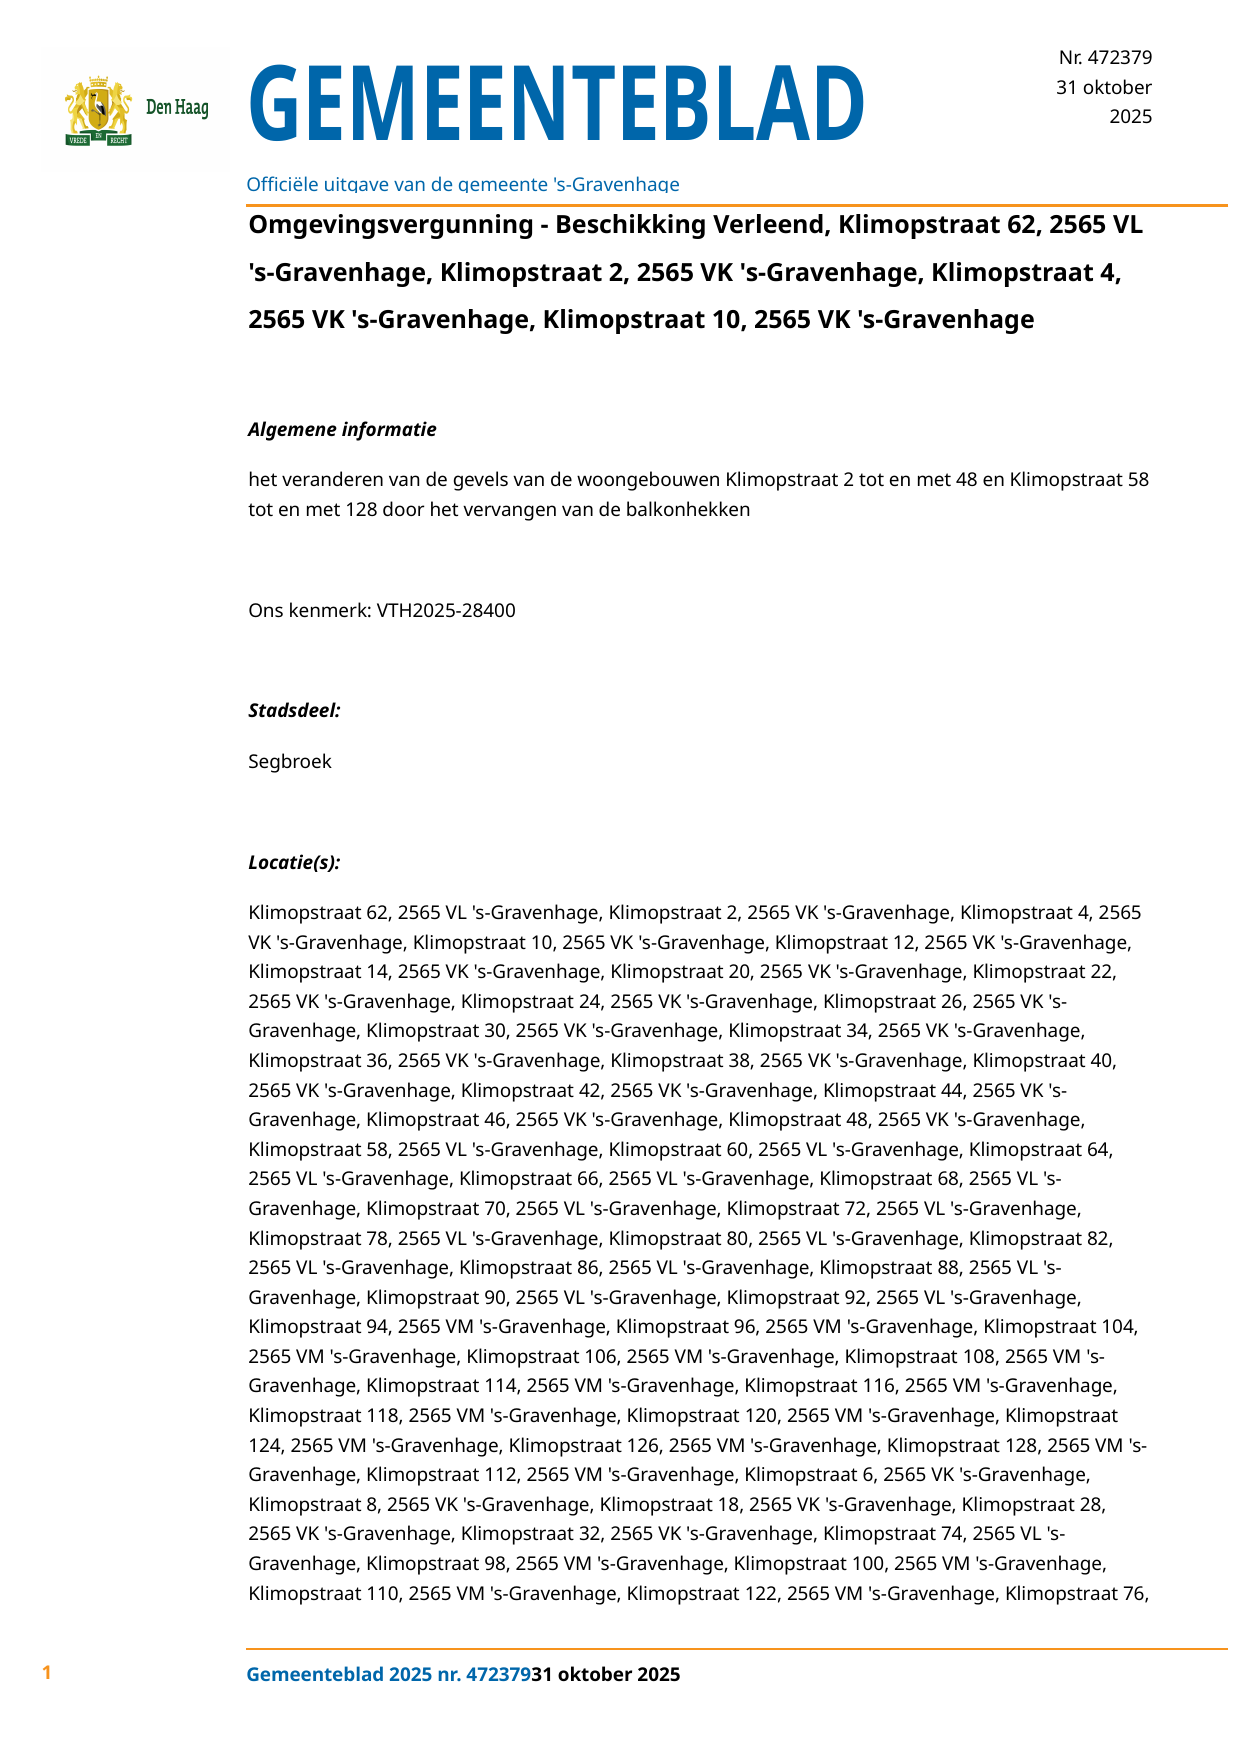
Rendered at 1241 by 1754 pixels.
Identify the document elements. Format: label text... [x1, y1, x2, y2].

picture [41, 47, 231, 172]
text Stadsdeel: [248, 698, 1152, 723]
text Locatie(s): [248, 849, 1152, 874]
text Algemene informatie [248, 416, 1152, 442]
text het veranderen van de gevels van de woongebouwen Klimopstraat 2 tot en met 48 en Klimopstraat 58 tot en met 128 door het vervangen van de balkonhekken [248, 466, 1152, 522]
text Klimopstraat 62, 2565 VL 's-Gravenhage, Klimopstraat 2, 2565 VK 's-Gravenhage, Klimopstraat 4, 2565 VK 's-Gravenhage, Klimopstraat 10, 2565 VK 's-Gravenhage, Klimopstraat 12, 2565 VK 's-Gravenhage, Klimopstraat 14, 2565 VK 's-Gravenhage, Klimopstraat 20, 2565 VK 's-Gravenhage, Klimopstraat 22, 2565 VK 's-Gravenhage, Klimopstraat 24, 2565 VK 's-Gravenhage, Klimopstraat 26, 2565 VK 's-Gravenhage, Klimopstraat 30, 2565 VK 's-Gravenhage, Klimopstraat 34, 2565 VK 's-Gravenhage, Klimopstraat 36, 2565 VK 's-Gravenhage, Klimopstraat 38, 2565 VK 's-Gravenhage, Klimopstraat 40, 2565 VK 's-Gravenhage, Klimopstraat 42, 2565 VK 's-Gravenhage, Klimopstraat 44, 2565 VK 's-Gravenhage, Klimopstraat 46, 2565 VK 's-Gravenhage, Klimopstraat 48, 2565 VK 's-Gravenhage, Klimopstraat 58, 2565 VL 's-Gravenhage, Klimopstraat 60, 2565 VL 's-Gravenhage, Klimopstraat 64, 2565 VL 's-Gravenhage, Klimopstraat 66, 2565 VL 's-Gravenhage, Klimopstraat 68, 2565 VL 's-Gravenhage, Klimopstraat 70, 2565 VL 's-Gravenhage, Klimopstraat 72, 2565 VL 's-Gravenhage, Klimopstraat 78, 2565 VL 's-Gravenhage, Klimopstraat 80, 2565 VL 's-Gravenhage, Klimopstraat 82, 2565 VL 's-Gravenhage, Klimopstraat 86, 2565 VL 's-Gravenhage, Klimopstraat 88, 2565 VL 's-Gravenhage, Klimopstraat 90, 2565 VL 's-Gravenhage, Klimopstraat 92, 2565 VL 's-Gravenhage, Klimopstraat 94, 2565 VM 's-Gravenhage, Klimopstraat 96, 2565 VM 's-Gravenhage, Klimopstraat 104, 2565 VM 's-Gravenhage, Klimopstraat 106, 2565 VM 's-Gravenhage, Klimopstraat 108, 2565 VM 's-Gravenhage, Klimopstraat 114, 2565 VM 's-Gravenhage, Klimopstraat 116, 2565 VM 's-Gravenhage, Klimopstraat 118, 2565 VM 's-Gravenhage, Klimopstraat 120, 2565 VM 's-Gravenhage, Klimopstraat 124, 2565 VM 's-Gravenhage, Klimopstraat 126, 2565 VM 's-Gravenhage, Klimopstraat 128, 2565 VM 's-Gravenhage, Klimopstraat 112, 2565 VM 's-Gravenhage, Klimopstraat 6, 2565 VK 's-Gravenhage, Klimopstraat 8, 2565 VK 's-Gravenhage, Klimopstraat 18, 2565 VK 's-Gravenhage, Klimopstraat 28, 2565 VK 's-Gravenhage, Klimopstraat 32, 2565 VK 's-Gravenhage, Klimopstraat 74, 2565 VL 's-Gravenhage, Klimopstraat 98, 2565 VM 's-Gravenhage, Klimopstraat 100, 2565 VM 's-Gravenhage, Klimopstraat 110, 2565 VM 's-Gravenhage, Klimopstraat 122, 2565 VM 's-Gravenhage, Klimopstraat 76, [248, 899, 1152, 1605]
text Omgevingsvergunning - Beschikking Verleend, Klimopstraat 62, 2565 VL 's-Gravenhage, Klimopstraat 2, 2565 VK 's-Gravenhage, Klimopstraat 4, 2565 VK 's-Gravenhage, Klimopstraat 10, 2565 VK 's-Gravenhage [248, 207, 1152, 336]
text Segbroek [248, 748, 1152, 774]
text Ons kenmerk: VTH2025-28400 [248, 597, 1152, 622]
